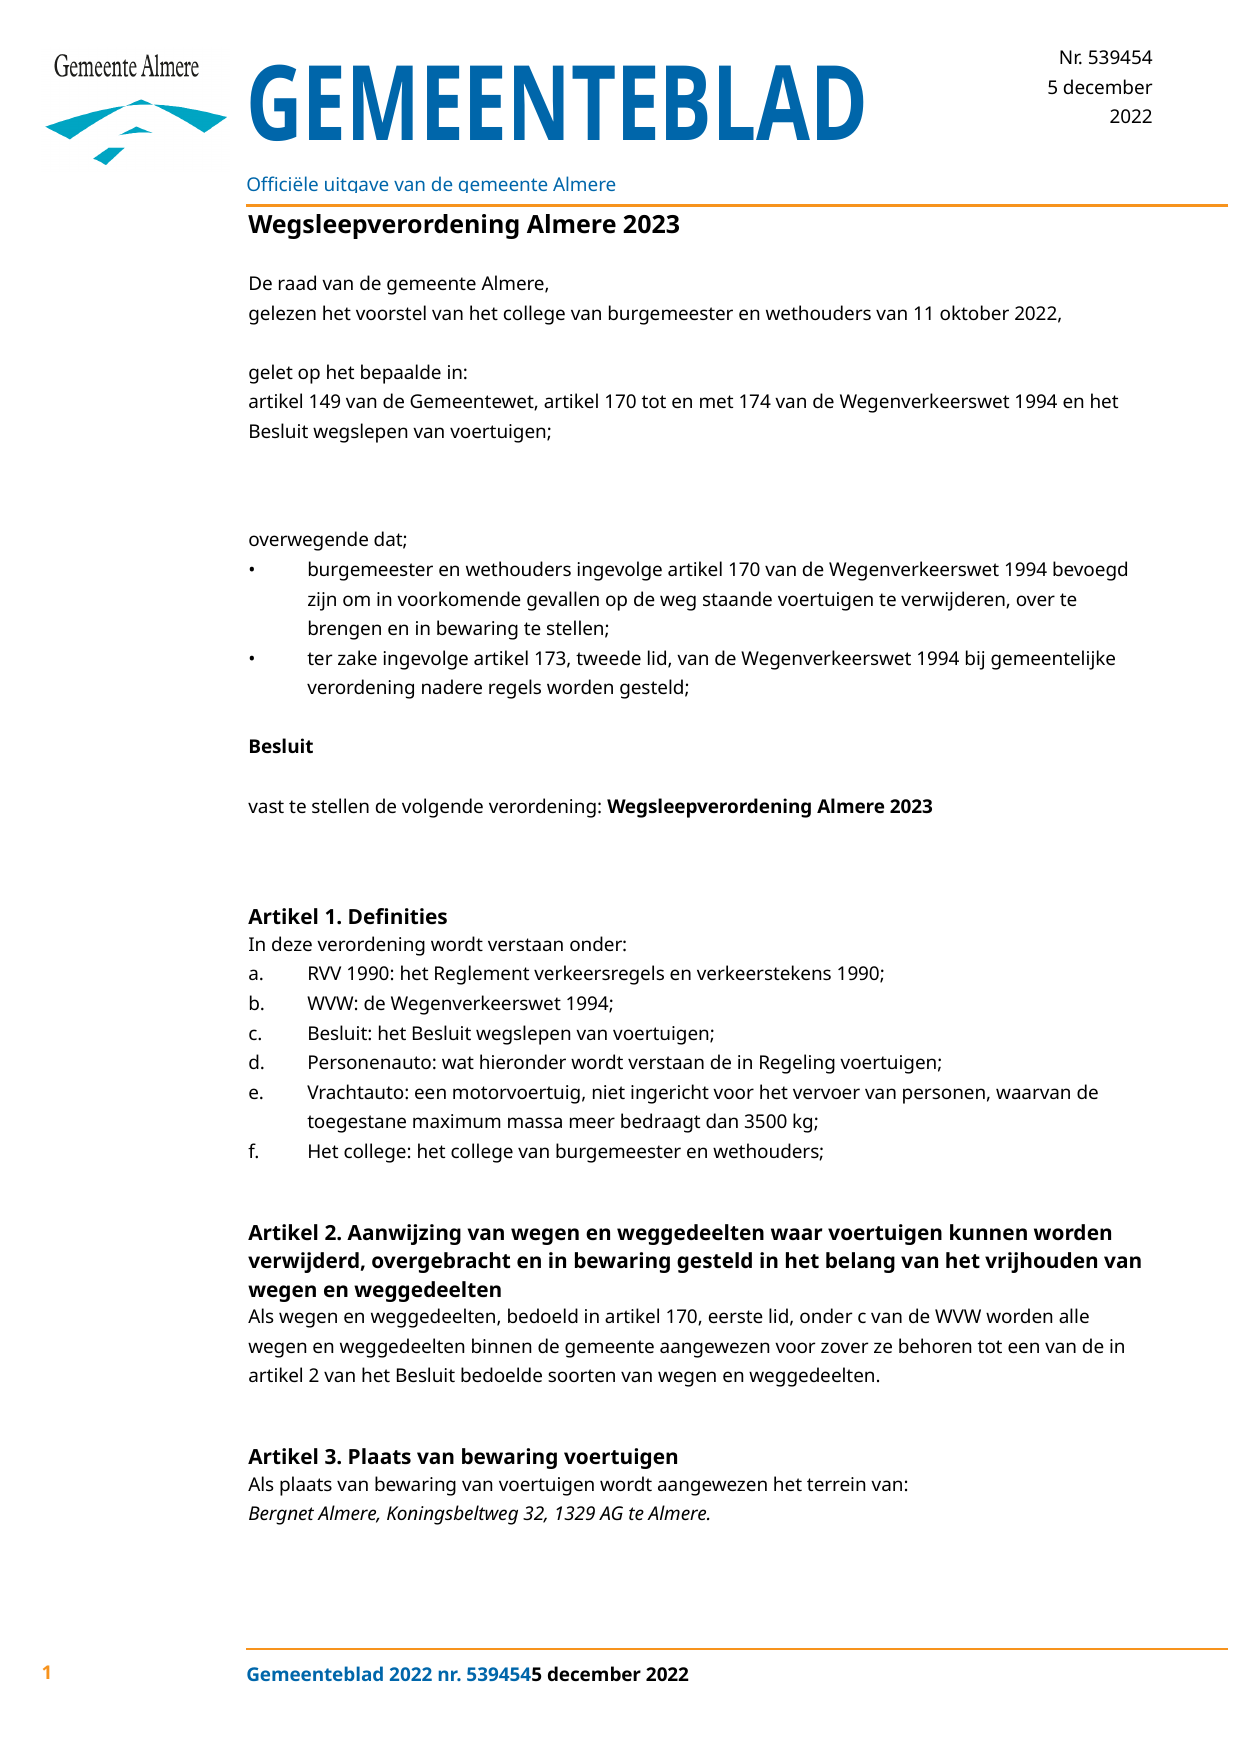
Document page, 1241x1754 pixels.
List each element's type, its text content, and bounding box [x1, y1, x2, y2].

picture [41, 47, 231, 172]
text vast te stellen de volgende verordening: Wegsleepverordening Almere 2023 [248, 793, 1152, 819]
text De raad van de gemeente Almere, [248, 270, 1152, 296]
text gelet op het bepaalde in: [248, 359, 1152, 385]
text Artikel 1. Definities [248, 902, 1152, 931]
list WVW: de Wegenverkeerswet 1994; [248, 990, 1152, 1016]
list Besluit: het Besluit wegslepen van voertuigen; [248, 1020, 1152, 1045]
text Wegsleepverordening Almere 2023 [248, 207, 1152, 241]
text artikel 149 van de Gemeentewet, artikel 170 tot en met 174 van de Wegenverkeerswet 1994 en het Besluit wegslepen van voertuigen; [248, 389, 1152, 444]
list ter zake ingevolge artikel 173, tweede lid, van de Wegenverkeerswet 1994 bij gemeentelijke verordening nadere regels worden gesteld; [248, 645, 1152, 700]
text Besluit [248, 734, 1152, 759]
text Als plaats van bewaring van voertuigen wordt aangewezen het terrein van: [248, 1471, 1152, 1497]
text Artikel 2. Aanwijzing van wegen en weggedeelten waar voertuigen kunnen worden verwijderd, overgebracht en in bewaring gesteld in het belang van het vrijhouden van wegen en weggedeelten [248, 1218, 1152, 1303]
list Het college: het college van burgemeester en wethouders; [248, 1138, 1152, 1164]
list burgemeester en wethouders ingevolge artikel 170 van de Wegenverkeerswet 1994 bevoegd zijn om in voorkomende gevallen op de weg staande voertuigen te verwijderen, over te brengen en in bewaring te stellen; [248, 556, 1152, 641]
list RVV 1990: het Reglement verkeersregels en verkeerstekens 1990; [248, 961, 1152, 986]
list Personenauto: wat hieronder wordt verstaan de in Regeling voertuigen; [248, 1049, 1152, 1075]
text Als wegen en weggedeelten, bedoeld in artikel 170, eerste lid, onder c van de WVW worden alle wegen en weggedeelten binnen de gemeente aangewezen voor zover ze behoren tot een van de in artikel 2 van het Besluit bedoelde soorten van wegen en weggedeelten. [248, 1303, 1152, 1388]
text Bergnet Almere, Koningsbeltweg 32, 1329 AG te Almere. [248, 1501, 1152, 1526]
text overwegende dat; [248, 527, 1152, 552]
text Artikel 3. Plaats van bewaring voertuigen [248, 1442, 1152, 1471]
text gelezen het voorstel van het college van burgemeester en wethouders van 11 oktober 2022, [248, 300, 1152, 326]
text In deze verordening wordt verstaan onder: [248, 931, 1152, 957]
list Vrachtauto: een motorvoertuig, niet ingericht voor het vervoer van personen, waarvan de toegestane maximum massa meer bedraagt dan 3500 kg; [248, 1079, 1152, 1134]
